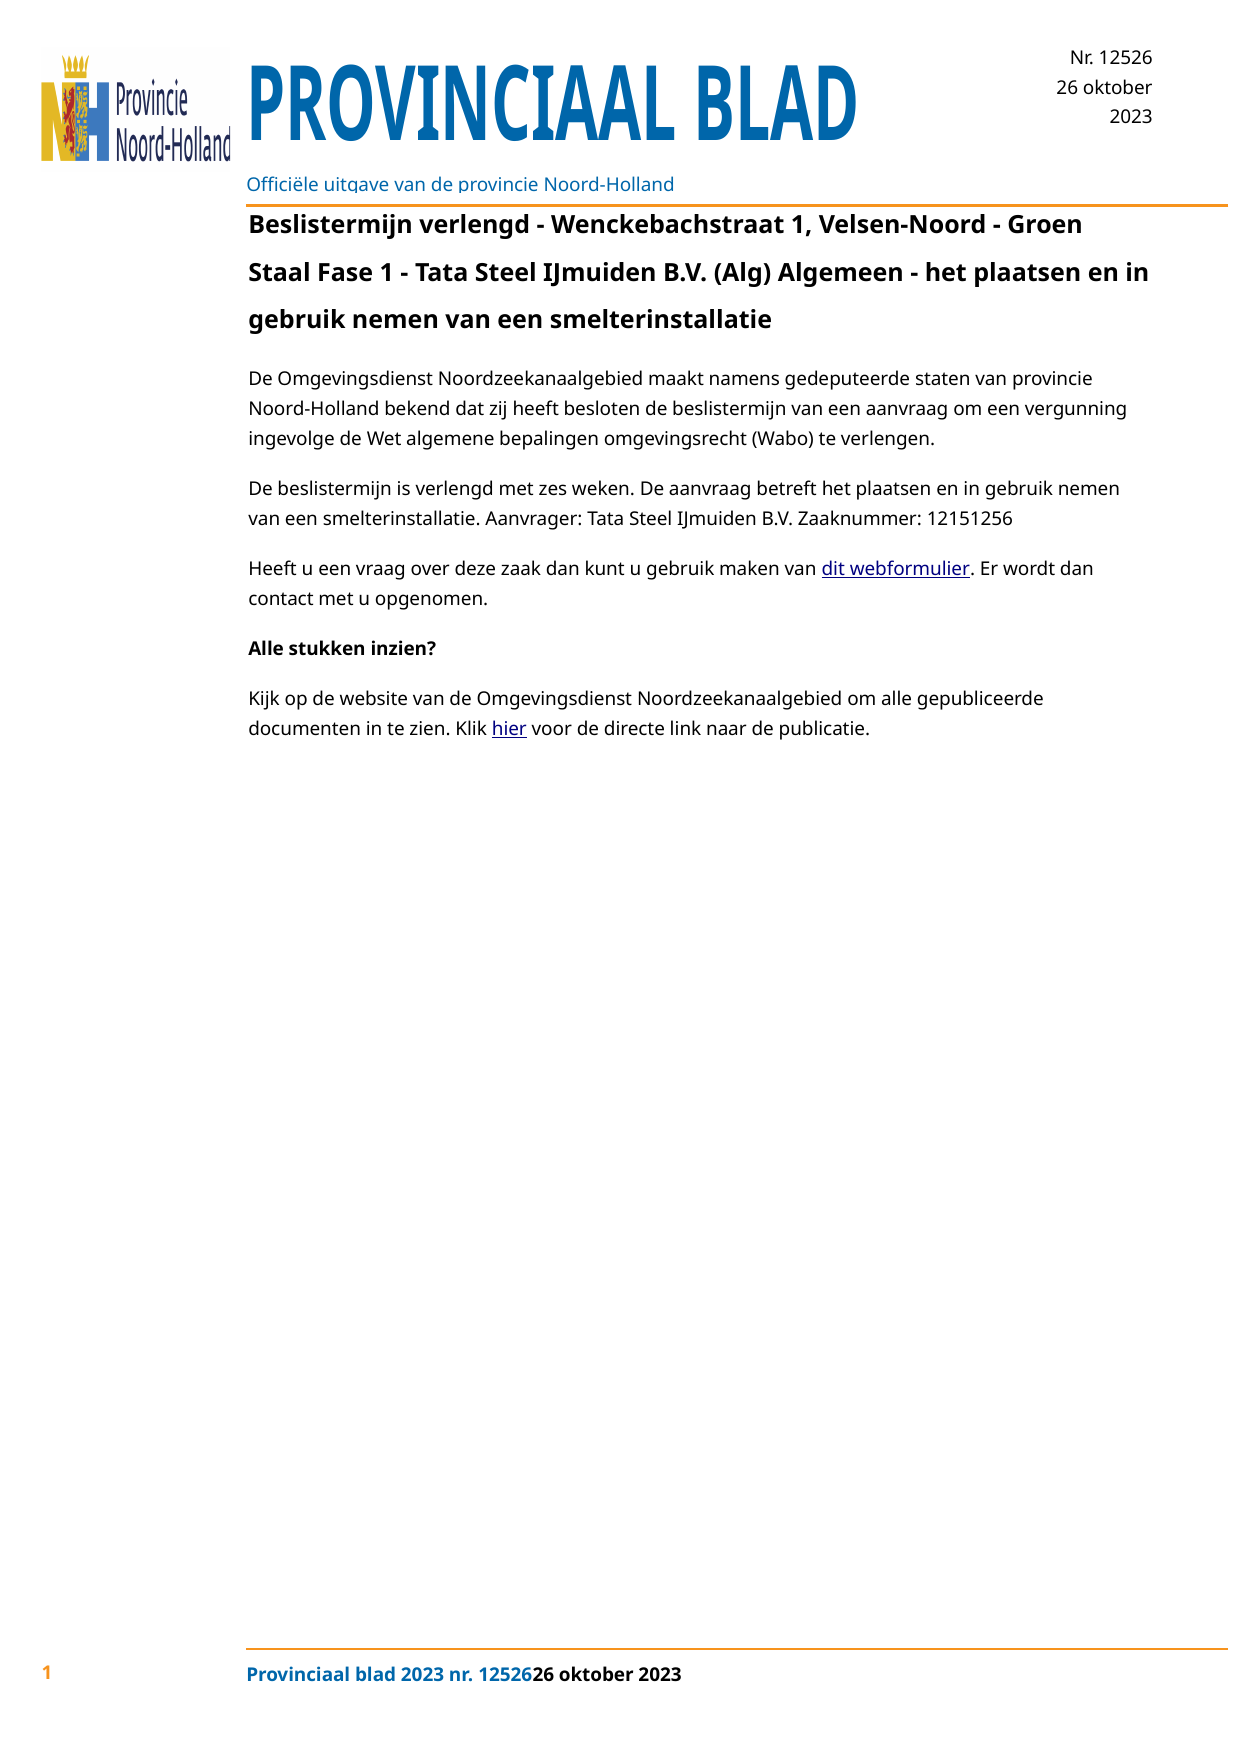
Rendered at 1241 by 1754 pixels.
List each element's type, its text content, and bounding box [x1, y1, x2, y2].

text Heeft u een vraag over deze zaak dan kunt u gebruik maken van dit webformulier. Er wordt dan contact met u opgenomen. [248, 555, 1152, 610]
text Alle stukken inzien? [248, 635, 1152, 661]
text De beslistermijn is verlengd met zes weken. De aanvraag betreft het plaatsen en in gebruik nemen van een smelterinstallatie. Aanvrager: Tata Steel IJmuiden B.V. Zaaknummer: 12151256 [248, 475, 1152, 530]
picture [41, 47, 231, 172]
text Kijk op de website van de Omgevingsdienst Noordzeekanaalgebied om alle gepubliceerde documenten in te zien. Klik hier voor de directe link naar de publicatie. [248, 686, 1152, 741]
text Beslistermijn verlengd - Wenckebachstraat 1, Velsen-Noord - Groen Staal Fase 1 - Tata Steel IJmuiden B.V. (Alg) Algemeen - het plaatsen en in gebruik nemen van een smelterinstallatie [248, 207, 1152, 336]
text De Omgevingsdienst Noordzeekanaalgebied maakt namens gedeputeerde staten van provincie Noord-Holland bekend dat zij heeft besloten de beslistermijn van een aanvraag om een vergunning ingevolge de Wet algemene bepalingen omgevingsrecht (Wabo) te verlengen. [248, 366, 1152, 450]
